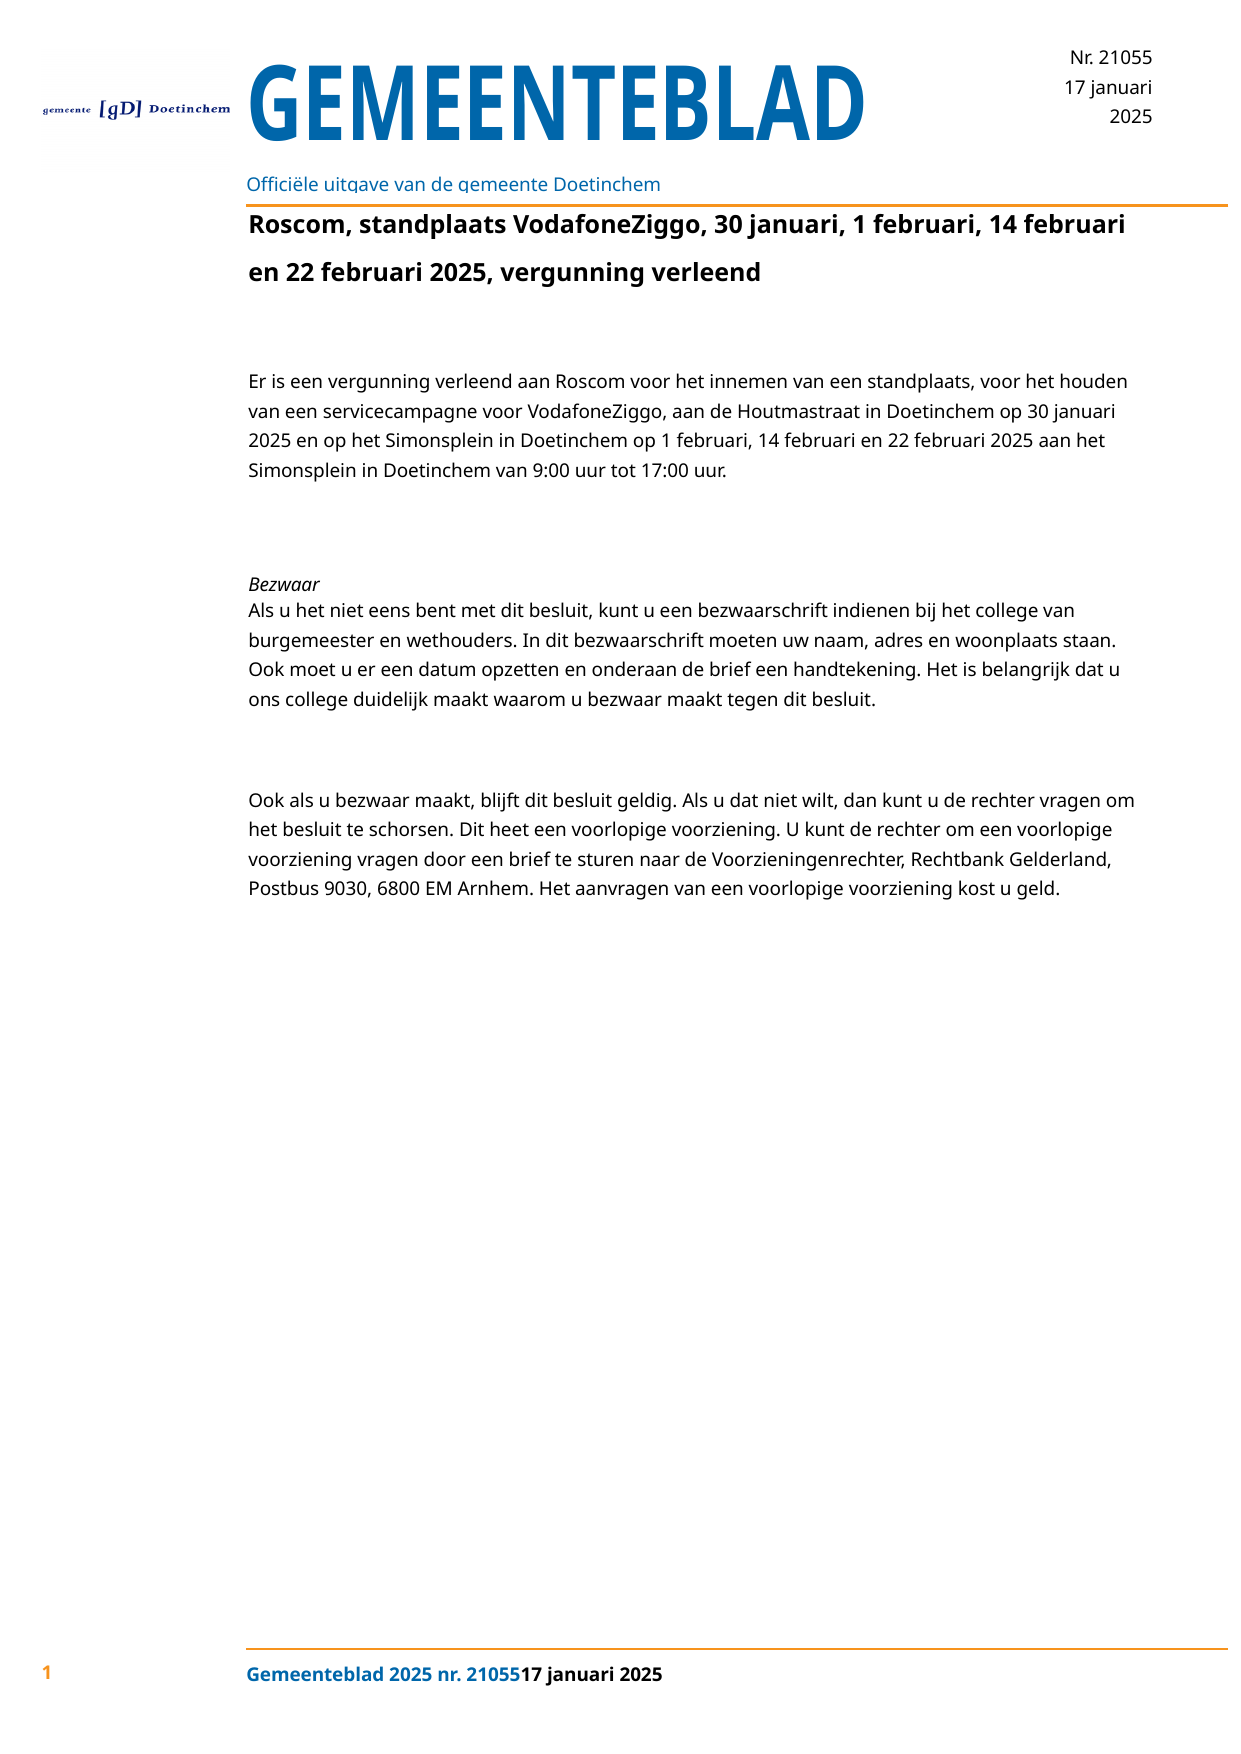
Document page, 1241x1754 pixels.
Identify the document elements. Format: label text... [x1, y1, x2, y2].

text Als u het niet eens bent met dit besluit, kunt u een bezwaarschrift indienen bij het college van burgemeester en wethouders. In dit bezwaarschrift moeten uw naam, adres en woonplaats staan. Ook moet u er een datum opzetten en onderaan de brief een handtekening. Het is belangrijk dat u ons college duidelijk maakt waarom u bezwaar maakt tegen dit besluit. [248, 597, 1152, 712]
text Roscom, standplaats VodafoneZiggo, 30 januari, 1 februari, 14 februari en 22 februari 2025, vergunning verleend [248, 207, 1152, 288]
text Ook als u bezwaar maakt, blijft dit besluit geldig. Als u dat niet wilt, dan kunt u de rechter vragen om het besluit te schorsen. Dit heet een voorlopige voorziening. U kunt de rechter om een voorlopige voorziening vragen door een brief te sturen naar de Voorzieningenrechter, Rechtbank Gelderland, Postbus 9030, 6800 EM Arnhem. Het aanvragen van een voorlopige voorziening kost u geld. [248, 787, 1152, 901]
text Er is een vergunning verleend aan Roscom voor het innemen van een standplaats, voor het houden van een servicecampagne voor VodafoneZiggo, aan de Houtmastraat in Doetinchem op 30 januari 2025 en op het Simonsplein in Doetinchem op 1 februari, 14 februari en 22 februari 2025 aan het Simonsplein in Doetinchem van 9:00 uur tot 17:00 uur. [248, 368, 1152, 483]
picture [41, 47, 231, 172]
text Bezwaar [248, 571, 1152, 597]
